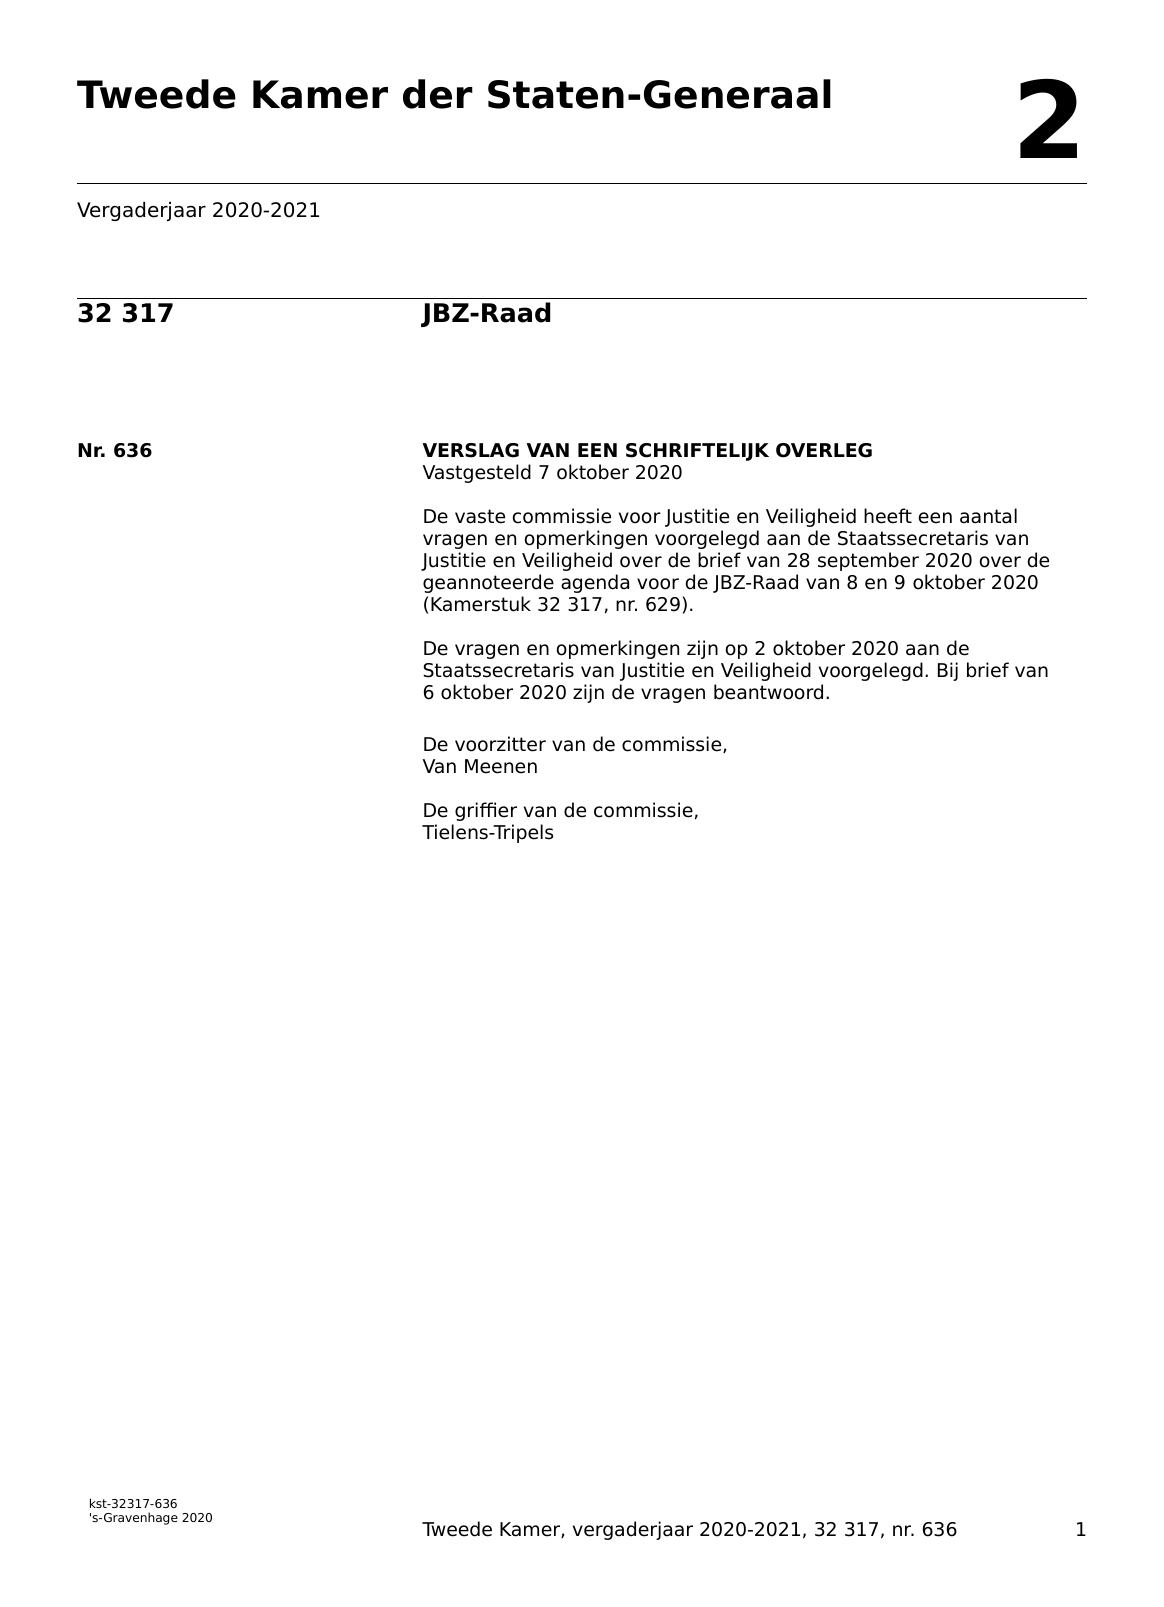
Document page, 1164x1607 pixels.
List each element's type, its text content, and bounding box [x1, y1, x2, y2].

text De voorzitter van de commissie, Van Meenen [422, 734, 1087, 778]
text Vastgesteld 7 oktober 2020 [422, 462, 1087, 484]
text De griffier van de commissie, Tielens-Tripels [422, 800, 1087, 844]
subtitle 32 317 JBZ-Raad [77, 299, 1087, 329]
text De vragen en opmerkingen zijn op 2 oktober 2020 aan de Staatssecretaris van Justitie en Veiligheid voorgelegd. Bij brief van 6 oktober 2020 zijn de vragen beantwoord. [422, 638, 1087, 704]
text kst-32317-636 [88, 1497, 323, 1511]
subtitle Nr. 636 VERSLAG VAN EEN SCHRIFTELIJK OVERLEG [77, 440, 1087, 462]
table_header 2 [886, 59, 1087, 183]
text 's-Gravenhage 2020 [88, 1511, 323, 1525]
table_cell Vergaderjaar 2020-2021 [77, 184, 1087, 298]
text De vaste commissie voor Justitie en Veiligheid heeft een aantal vragen en opmerkingen voorgelegd aan de Staatssecretaris van Justitie en Veiligheid over de brief van 28 september 2020 over de geannoteerde agenda voor de JBZ-Raad van 8 en 9 oktober 2020 (Kamerstuk 32 317, nr. 629). [422, 506, 1087, 616]
table_header Tweede Kamer der Staten-Generaal [77, 59, 886, 183]
